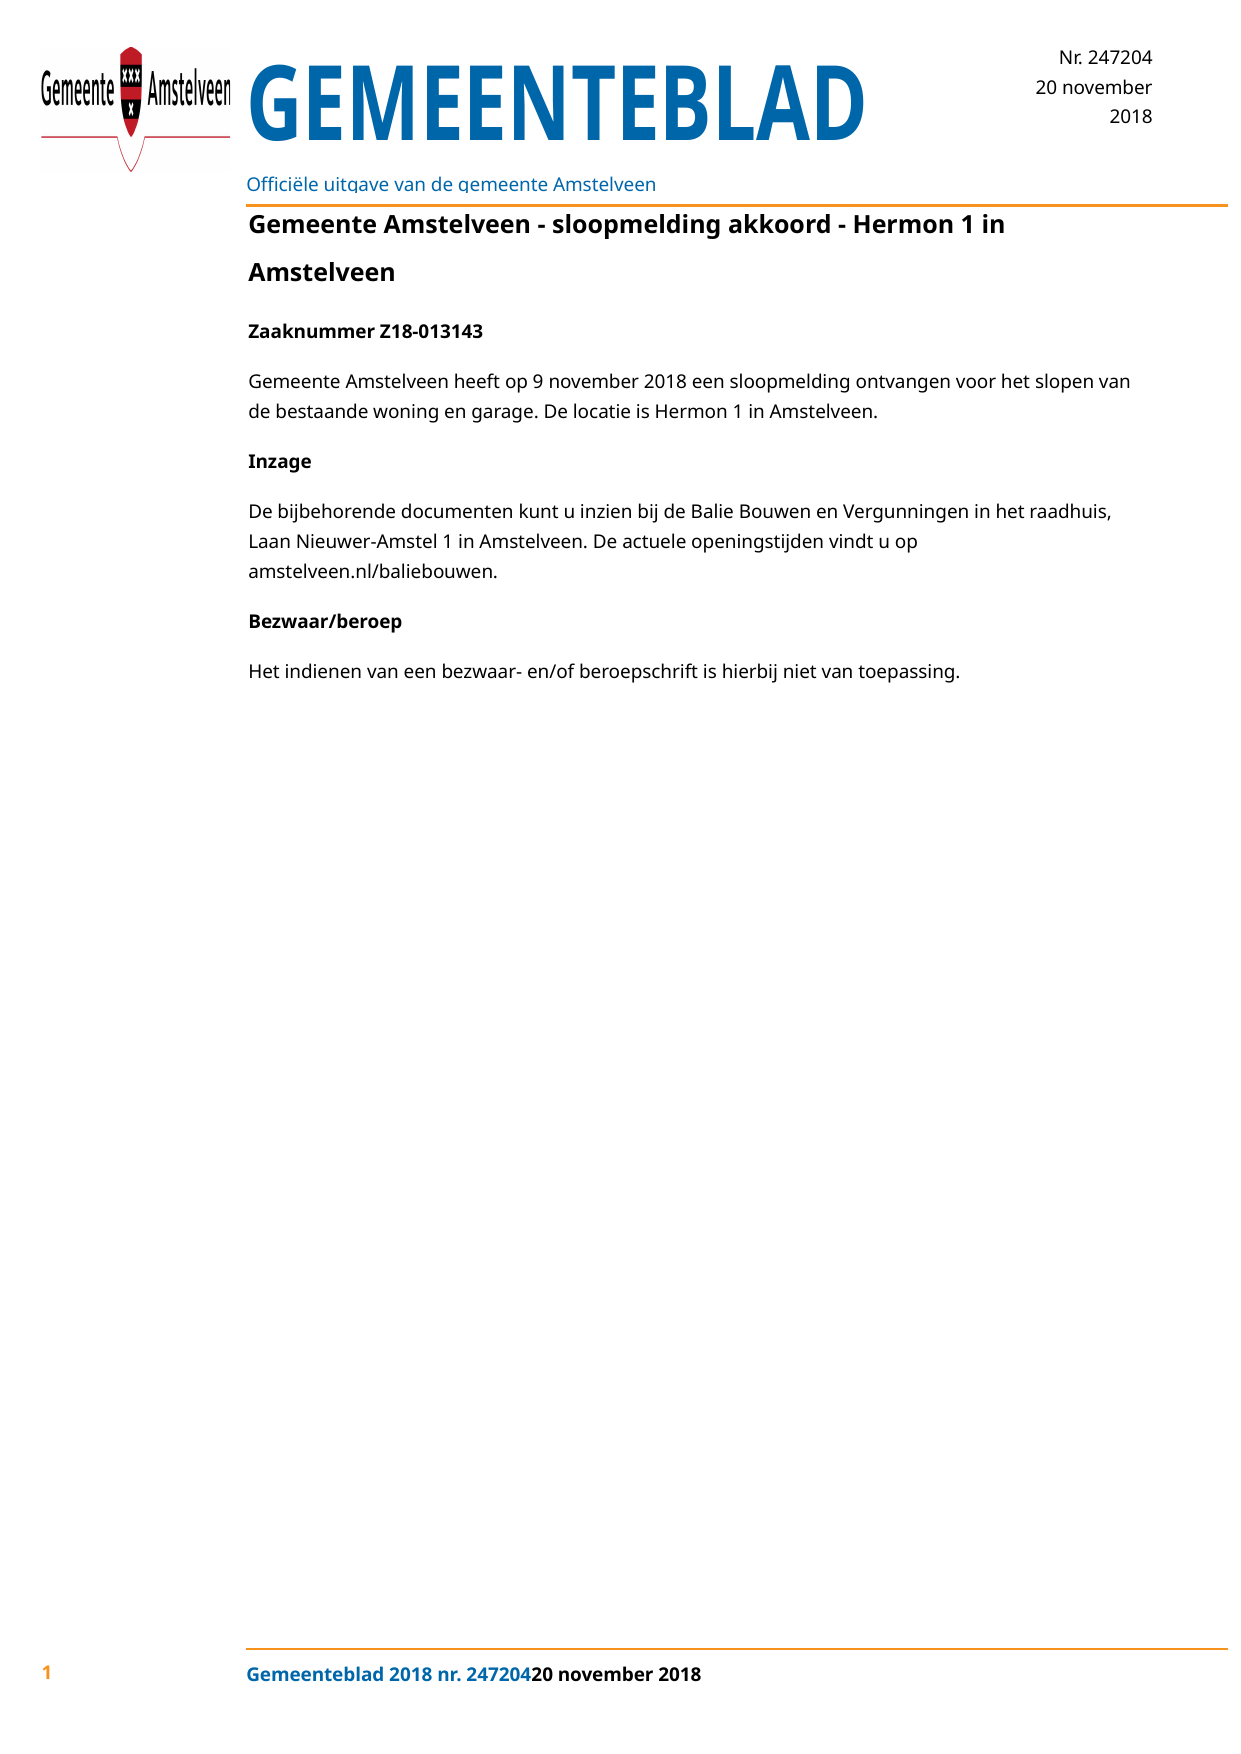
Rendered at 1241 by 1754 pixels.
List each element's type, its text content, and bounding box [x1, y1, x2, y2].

text Bezwaar/beroep [248, 608, 1152, 634]
picture [41, 47, 231, 172]
text Gemeente Amstelveen heeft op 9 november 2018 een sloopmelding ontvangen voor het slopen van de bestaande woning en garage. De locatie is Hermon 1 in Amstelveen. [248, 368, 1152, 424]
text Gemeente Amstelveen - sloopmelding akkoord - Hermon 1 in Amstelveen [248, 207, 1152, 288]
text Het indienen van een bezwaar- en/of beroepschrift is hierbij niet van toepassing. [248, 659, 1152, 684]
text Inzage [248, 448, 1152, 474]
text De bijbehorende documenten kunt u inzien bij de Balie Bouwen en Vergunningen in het raadhuis, Laan Nieuwer-Amstel 1 in Amstelveen. De actuele openingstijden vindt u op amstelveen.nl/baliebouwen. [248, 499, 1152, 584]
text Zaaknummer Z18-013143 [248, 318, 1152, 344]
